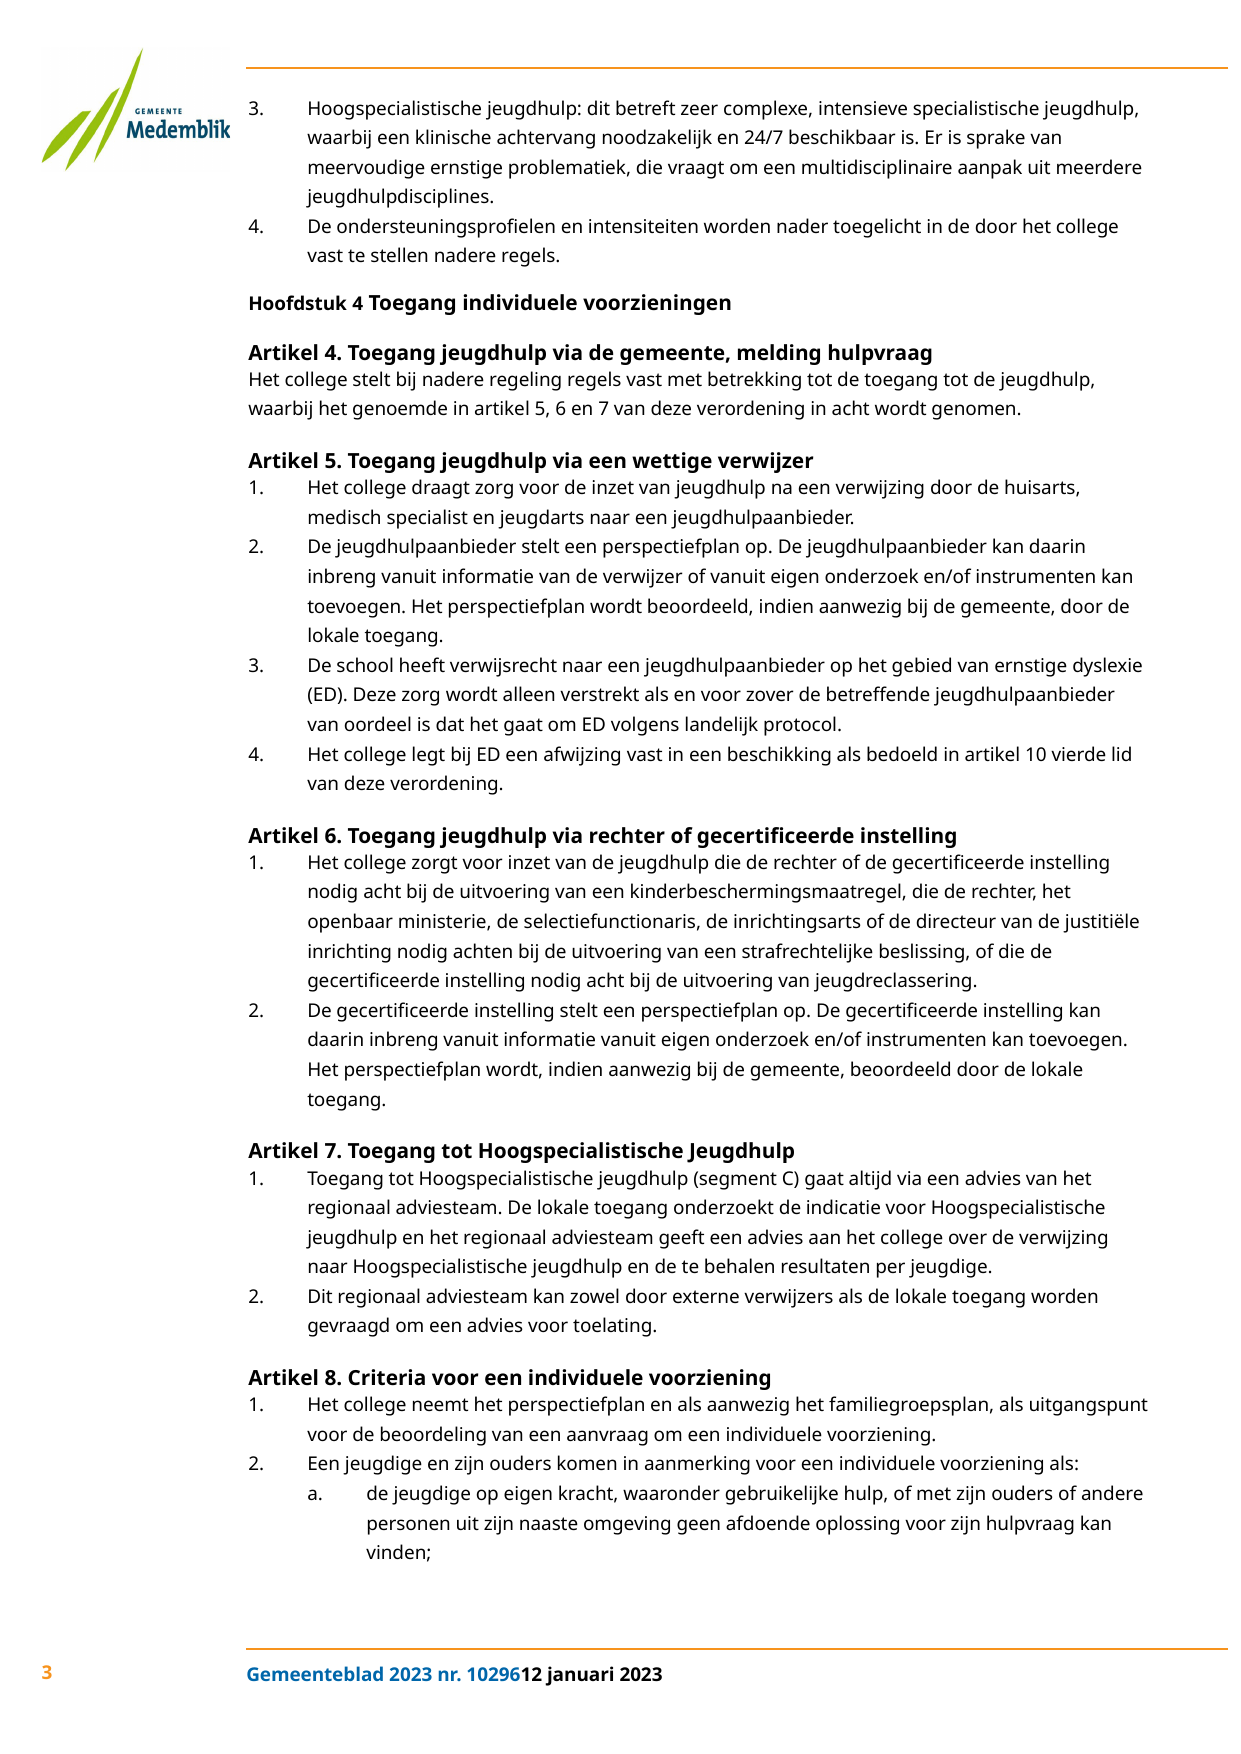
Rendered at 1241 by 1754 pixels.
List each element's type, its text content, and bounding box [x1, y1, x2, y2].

text Artikel 4. Toegang jeugdhulp via de gemeente, melding hulpvraag [248, 338, 1152, 366]
list Dit regionaal adviesteam kan zowel door externe verwijzers als de lokale toegang worden gevraagd om een advies voor toelating. [248, 1283, 1152, 1338]
list Het college neemt het perspectiefplan en als aanwezig het familiegroepsplan, als uitgangspunt voor de beoordeling van een aanvraag om een individuele voorziening. [248, 1391, 1152, 1447]
list Een jeugdige en zijn ouders komen in aanmerking voor een individuele voorziening als: [248, 1451, 1152, 1476]
list De ondersteuningsprofielen en intensiteiten worden nader toegelicht in de door het college vast te stellen nadere regels. [248, 213, 1152, 268]
picture [41, 47, 231, 172]
text Artikel 8. Criteria voor een individuele voorziening [248, 1363, 1152, 1391]
list Het college zorgt voor inzet van de jeugdhulp die de rechter of de gecertificeerde instelling nodig acht bij de uitvoering van een kinderbeschermingsmaatregel, die de rechter, het openbaar ministerie, de selectiefunctionaris, de inrichtingsarts of de directeur van de justitiële inrichting nodig achten bij de uitvoering van een strafrechtelijke beslissing, of die de gecertificeerde instelling nodig acht bij de uitvoering van jeugdreclassering. [248, 849, 1152, 993]
list Het college draagt zorg voor de inzet van jeugdhulp na een verwijzing door de huisarts, medisch specialist en jeugdarts naar een jeugdhulpaanbieder. [248, 474, 1152, 530]
list Toegang tot Hoogspecialistische jeugdhulp (segment C) gaat altijd via een advies van het regionaal adviesteam. De lokale toegang onderzoekt de indicatie voor Hoogspecialistische jeugdhulp en het regionaal adviesteam geeft een advies aan het college over de verwijzing naar Hoogspecialistische jeugdhulp en de te behalen resultaten per jeugdige. [248, 1165, 1152, 1279]
list De school heeft verwijsrecht naar een jeugdhulpaanbieder op het gebied van ernstige dyslexie (ED). Deze zorg wordt alleen verstrekt als en voor zover de betreffende jeugdhulpaanbieder van oordeel is dat het gaat om ED volgens landelijk protocol. [248, 652, 1152, 737]
text Artikel 7. Toegang tot Hoogspecialistische Jeugdhulp [248, 1136, 1152, 1165]
list Het college legt bij ED een afwijzing vast in een beschikking als bedoeld in artikel 10 vierde lid van deze verordening. [248, 741, 1152, 796]
list De jeugdhulpaanbieder stelt een perspectiefplan op. De jeugdhulpaanbieder kan daarin inbreng vanuit informatie van de verwijzer of vanuit eigen onderzoek en/of instrumenten kan toevoegen. Het perspectiefplan wordt beoordeeld, indien aanwezig bij de gemeente, door de lokale toegang. [248, 534, 1152, 648]
text Artikel 5. Toegang jeugdhulp via een wettige verwijzer [248, 446, 1152, 474]
text Hoofdstuk 4 Toegang individuele voorzieningen [248, 288, 1152, 317]
list de jeugdige op eigen kracht, waaronder gebruikelijke hulp, of met zijn ouders of andere personen uit zijn naaste omgeving geen afdoende oplossing voor zijn hulpvraag kan vinden; [307, 1480, 1152, 1565]
text Het college stelt bij nadere regeling regels vast met betrekking tot de toegang tot de jeugdhulp, waarbij het genoemde in artikel 5, 6 en 7 van deze verordening in acht wordt genomen. [248, 366, 1152, 421]
text Artikel 6. Toegang jeugdhulp via rechter of gecertificeerde instelling [248, 821, 1152, 849]
list De gecertificeerde instelling stelt een perspectiefplan op. De gecertificeerde instelling kan daarin inbreng vanuit informatie vanuit eigen onderzoek en/of instrumenten kan toevoegen. Het perspectiefplan wordt, indien aanwezig bij de gemeente, beoordeeld door de lokale toegang. [248, 997, 1152, 1112]
list Hoogspecialistische jeugdhulp: dit betreft zeer complexe, intensieve specialistische jeugdhulp, waarbij een klinische achtervang noodzakelijk en 24/7 beschikbaar is. Er is sprake van meervoudige ernstige problematiek, die vraagt om een multidisciplinaire aanpak uit meerdere jeugdhulpdisciplines. [248, 95, 1152, 209]
